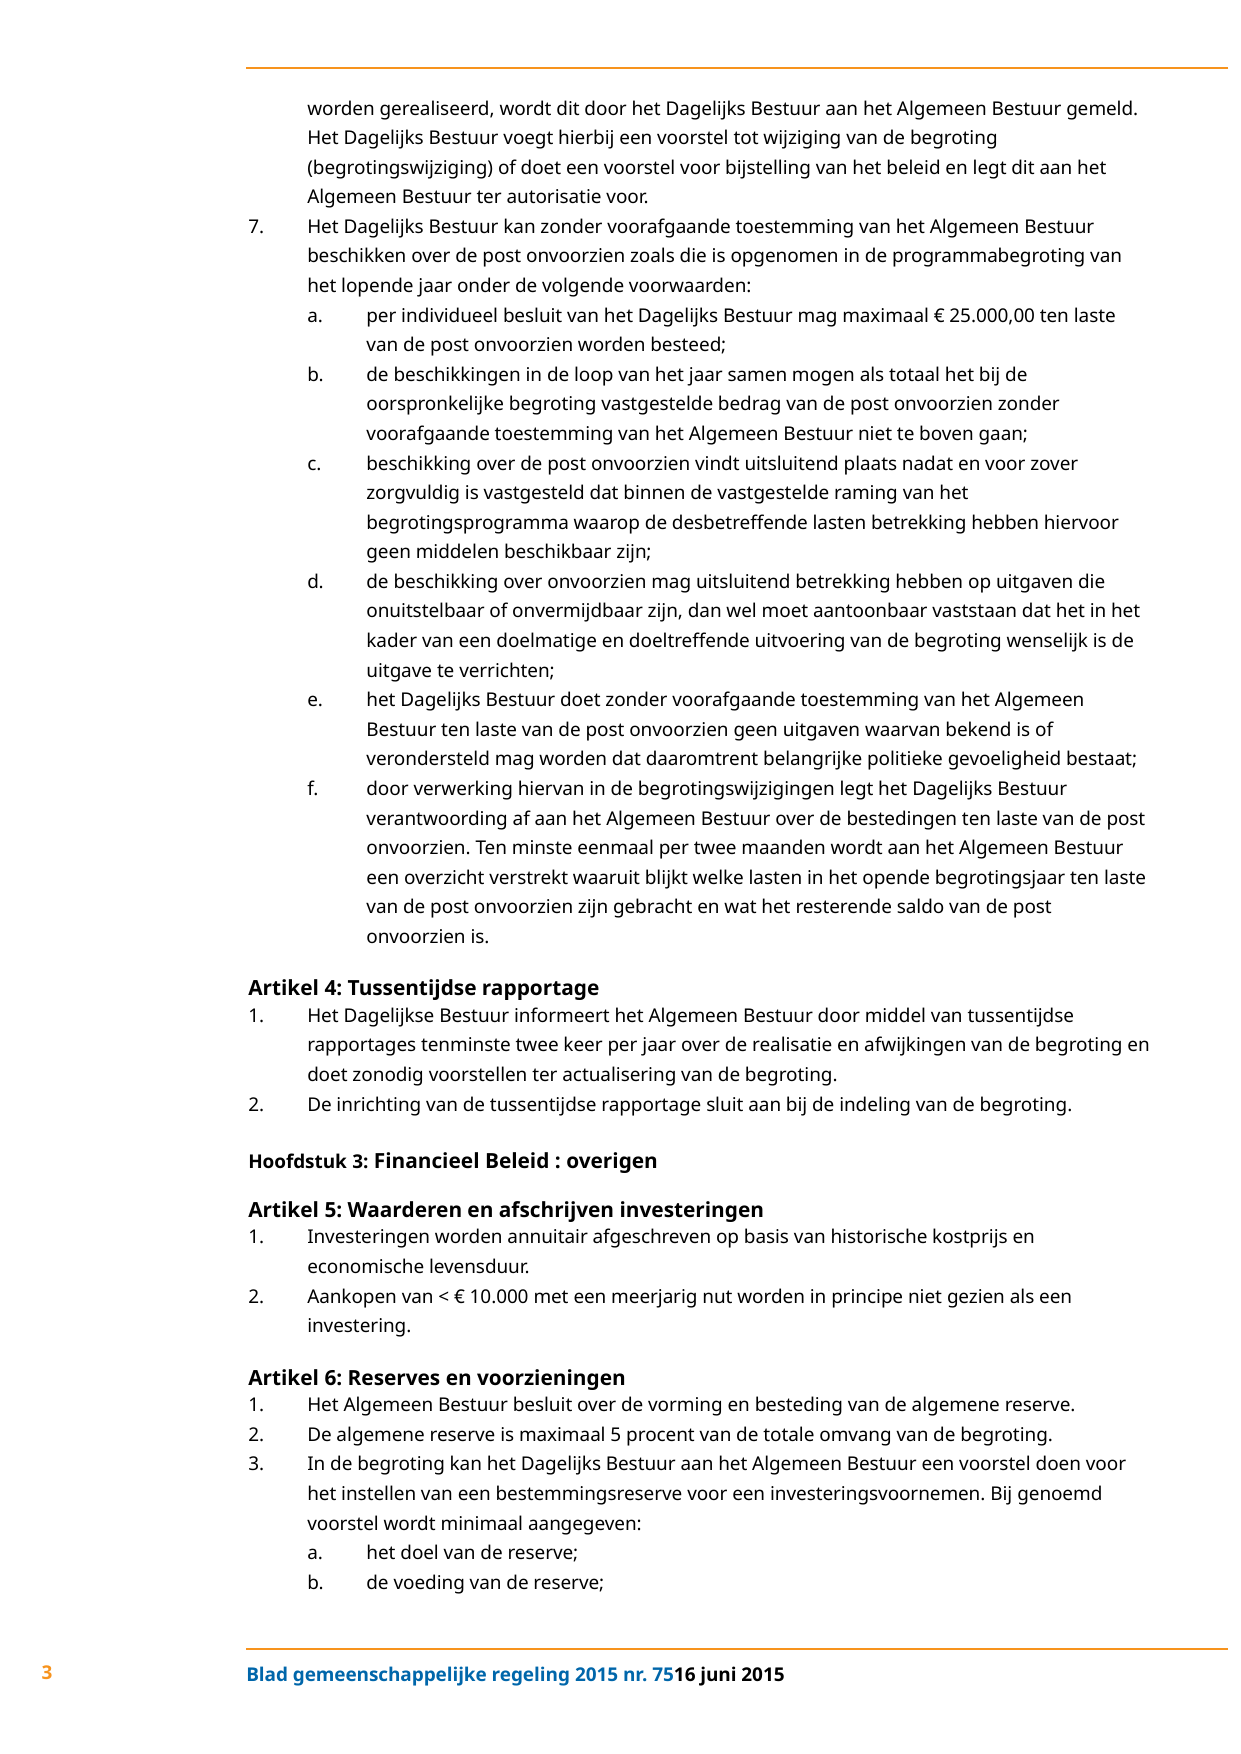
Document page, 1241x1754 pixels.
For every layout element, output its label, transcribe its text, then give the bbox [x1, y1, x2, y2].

text Hoofdstuk 3: Financieel Beleid : overigen [248, 1146, 1152, 1174]
text Artikel 6: Reserves en voorzieningen [248, 1363, 1152, 1391]
list Het Dagelijks Bestuur kan zonder voorafgaande toestemming van het Algemeen Bestuur beschikken over de post onvoorzien zoals die is opgenomen in de programmabegroting van het lopende jaar onder de volgende voorwaarden: [248, 213, 1152, 298]
picture [41, 47, 231, 172]
list Aankopen van < € 10.000 met een meerjarig nut worden in principe niet gezien als een investering. [248, 1283, 1152, 1338]
list het doel van de reserve; [307, 1539, 1152, 1565]
text Artikel 5: Waarderen en afschrijven investeringen [248, 1195, 1152, 1224]
list De inrichting van de tussentijdse rapportage sluit aan bij de indeling van de begroting. [248, 1091, 1152, 1116]
list de beschikking over onvoorzien mag uitsluitend betrekking hebben op uitgaven die onuitstelbaar of onvermijdbaar zijn, dan wel moet aantoonbaar vaststaan dat het in het kader van een doelmatige en doeltreffende uitvoering van de begroting wenselijk is de uitgave te verrichten; [307, 568, 1152, 683]
list Het Dagelijkse Bestuur informeert het Algemeen Bestuur door middel van tussentijdse rapportages tenminste twee keer per jaar over de realisatie en afwijkingen van de begroting en doet zonodig voorstellen ter actualisering van de begroting. [248, 1002, 1152, 1087]
list worden gerealiseerd, wordt dit door het Dagelijks Bestuur aan het Algemeen Bestuur gemeld. Het Dagelijks Bestuur voegt hierbij een voorstel tot wijziging van de begroting (begrotingswijziging) of doet een voorstel voor bijstelling van het beleid en legt dit aan het Algemeen Bestuur ter autorisatie voor. [248, 95, 1152, 209]
list de beschikkingen in de loop van het jaar samen mogen als totaal het bij de oorspronkelijke begroting vastgestelde bedrag van de post onvoorzien zonder voorafgaande toestemming van het Algemeen Bestuur niet te boven gaan; [307, 361, 1152, 446]
list de voeding van de reserve; [307, 1569, 1152, 1594]
text Artikel 4: Tussentijdse rapportage [248, 973, 1152, 1002]
list Het Algemeen Bestuur besluit over de vorming en besteding van de algemene reserve. [248, 1391, 1152, 1417]
list per individueel besluit van het Dagelijks Bestuur mag maximaal € 25.000,00 ten laste van de post onvoorzien worden besteed; [307, 302, 1152, 357]
list het Dagelijks Bestuur doet zonder voorafgaande toestemming van het Algemeen Bestuur ten laste van de post onvoorzien geen uitgaven waarvan bekend is of verondersteld mag worden dat daaromtrent belangrijke politieke gevoeligheid bestaat; [307, 686, 1152, 771]
list door verwerking hiervan in de begrotingswijzigingen legt het Dagelijks Bestuur verantwoording af aan het Algemeen Bestuur over de bestedingen ten laste van de post onvoorzien. Ten minste eenmaal per twee maanden wordt aan het Algemeen Bestuur een overzicht verstrekt waaruit blijkt welke lasten in het opende begrotingsjaar ten laste van de post onvoorzien zijn gebracht en wat het resterende saldo van de post onvoorzien is. [307, 775, 1152, 949]
list De algemene reserve is maximaal 5 procent van de totale omvang van de begroting. [248, 1421, 1152, 1447]
list In de begroting kan het Dagelijks Bestuur aan het Algemeen Bestuur een voorstel doen voor het instellen van een bestemmingsreserve voor een investeringsvoornemen. Bij genoemd voorstel wordt minimaal aangegeven: [248, 1451, 1152, 1535]
list Investeringen worden annuitair afgeschreven op basis van historische kostprijs en economische levensduur. [248, 1224, 1152, 1279]
list beschikking over de post onvoorzien vindt uitsluitend plaats nadat en voor zover zorgvuldig is vastgesteld dat binnen de vastgestelde raming van het begrotingsprogramma waarop de desbetreffende lasten betrekking hebben hiervoor geen middelen beschikbaar zijn; [307, 450, 1152, 564]
